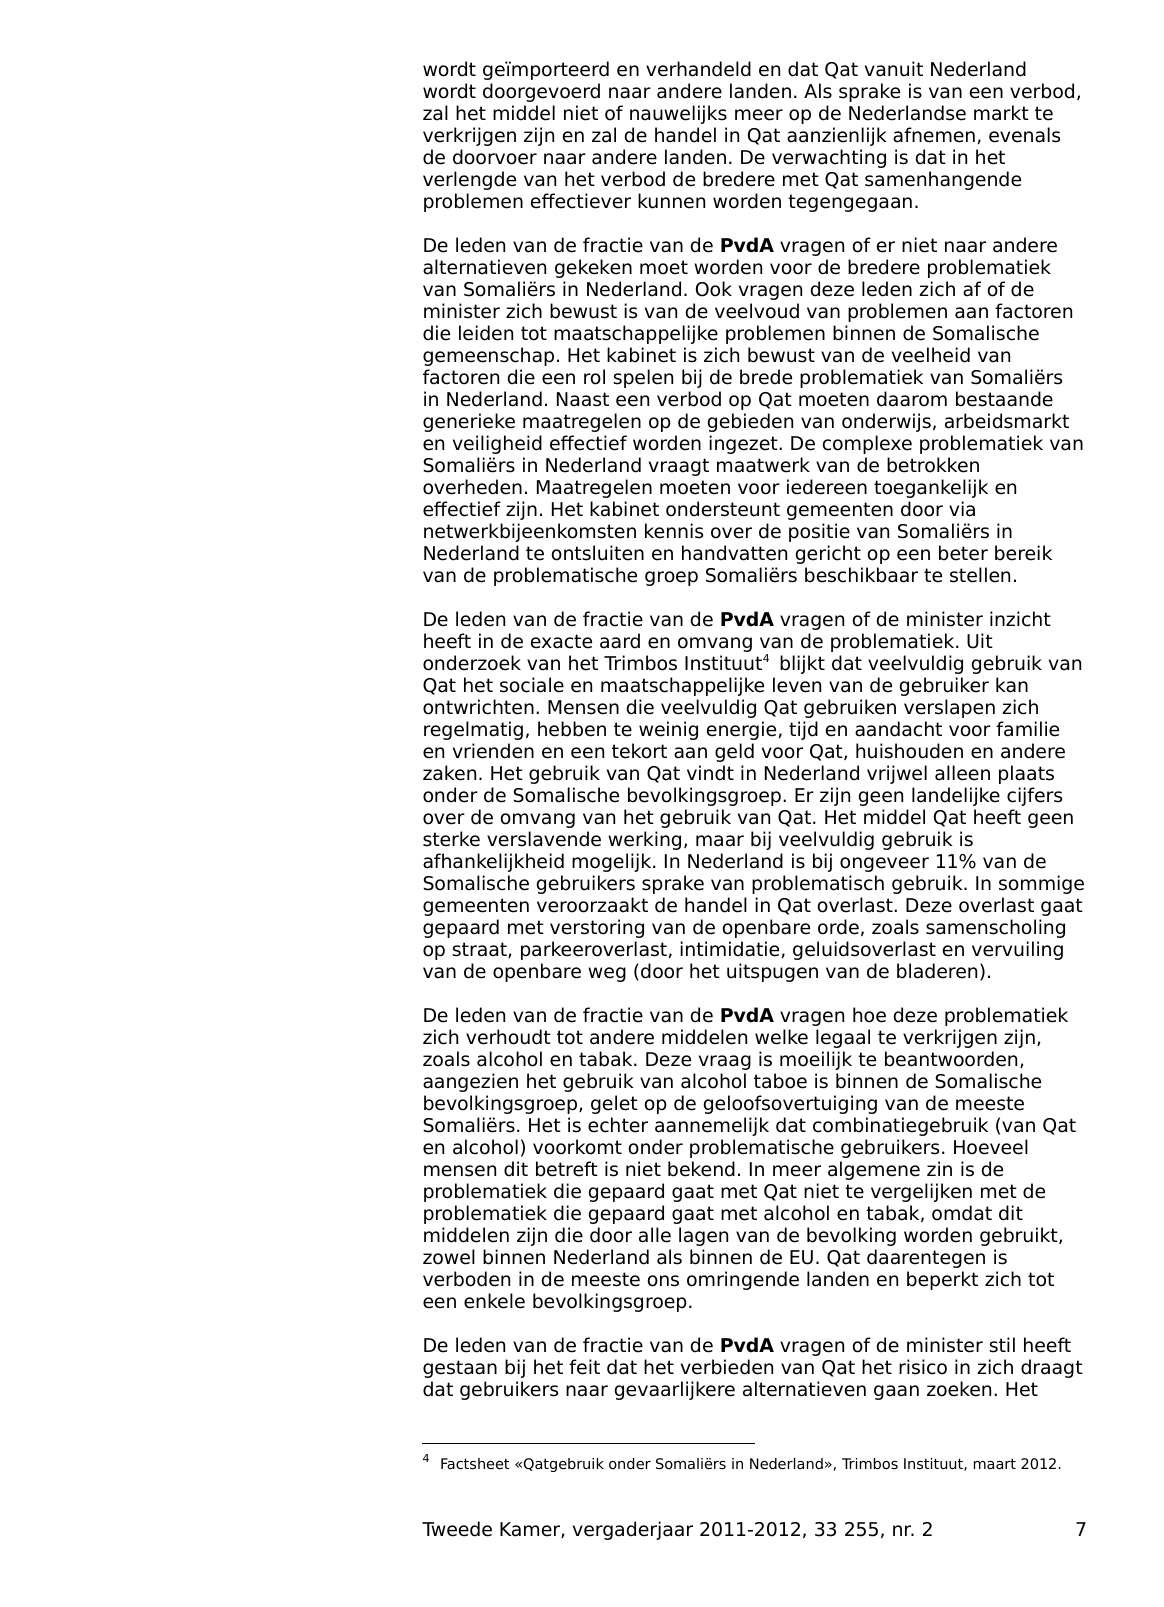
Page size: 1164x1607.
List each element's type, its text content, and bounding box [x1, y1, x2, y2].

text De leden van de fractie van de PvdA vragen of de minister inzicht heeft in de exacte aard en omvang van de problematiek. Uit onderzoek van het Trimbos Instituut blijkt dat veelvuldig gebruik van Qat het sociale en maatschappelijke leven van de gebruiker kan ontwrichten. Mensen die veelvuldig Qat gebruiken verslapen zich regelmatig, hebben te weinig energie, tijd en aandacht voor familie en vrienden en een tekort aan geld voor Qat, huishouden en andere zaken. Het gebruik van Qat vindt in Nederland vrijwel alleen plaats onder de Somalische bevolkingsgroep. Er zijn geen landelijke cijfers over de omvang van het gebruik van Qat. Het middel Qat heeft geen sterke verslavende werking, maar bij veelvuldig gebruik is afhankelijkheid mogelijk. In Nederland is bij ongeveer 11% van de Somalische gebruikers sprake van problematisch gebruik. In sommige gemeenten veroorzaakt de handel in Qat overlast. Deze overlast gaat gepaard met verstoring van de openbare orde, zoals samenscholing op straat, parkeeroverlast, intimidatie, geluidsoverlast en vervuiling van de openbare weg (door het uitspugen van de bladeren). [422, 609, 1087, 983]
text De leden van de fractie van de PvdA vragen of er niet naar andere alternatieven gekeken moet worden voor de bredere problematiek van Somaliërs in Nederland. Ook vragen deze leden zich af of de minister zich bewust is van de veelvoud van problemen aan factoren die leiden tot maatschappelijke problemen binnen de Somalische gemeenschap. Het kabinet is zich bewust van de veelheid van factoren die een rol spelen bij de brede problematiek van Somaliërs in Nederland. Naast een verbod op Qat moeten daarom bestaande generieke maatregelen op de gebieden van onderwijs, arbeidsmarkt en veiligheid effectief worden ingezet. De complexe problematiek van Somaliërs in Nederland vraagt maatwerk van de betrokken overheden. Maatregelen moeten voor iedereen toegankelijk en effectief zijn. Het kabinet ondersteunt gemeenten door via netwerkbijeenkomsten kennis over de positie van Somaliërs in Nederland te ontsluiten en handvatten gericht op een beter bereik van de problematische groep Somaliërs beschikbaar te stellen. [422, 235, 1087, 587]
text wordt geïmporteerd en verhandeld en dat Qat vanuit Nederland wordt doorgevoerd naar andere landen. Als sprake is van een verbod, zal het middel niet of nauwelijks meer op de Nederlandse markt te verkrijgen zijn en zal de handel in Qat aanzienlijk afnemen, evenals de doorvoer naar andere landen. De verwachting is dat in het verlengde van het verbod de bredere met Qat samenhangende problemen effectiever kunnen worden tegengegaan. [422, 59, 1087, 213]
text De leden van de fractie van de PvdA vragen of de minister stil heeft gestaan bij het feit dat het verbieden van Qat het risico in zich draagt dat gebruikers naar gevaarlijkere alternatieven gaan zoeken. Het [422, 1335, 1087, 1401]
text Factsheet «Qatgebruik onder Somaliërs in Nederland», Trimbos Instituut, maart 2012. [422, 1452, 1087, 1474]
text De leden van de fractie van de PvdA vragen hoe deze problematiek zich verhoudt tot andere middelen welke legaal te verkrijgen zijn, zoals alcohol en tabak. Deze vraag is moeilijk te beantwoorden, aangezien het gebruik van alcohol taboe is binnen de Somalische bevolkingsgroep, gelet op de geloofsovertuiging van de meeste Somaliërs. Het is echter aannemelijk dat combinatiegebruik (van Qat en alcohol) voorkomt onder problematische gebruikers. Hoeveel mensen dit betreft is niet bekend. In meer algemene zin is de problematiek die gepaard gaat met Qat niet te vergelijken met de problematiek die gepaard gaat met alcohol en tabak, omdat dit middelen zijn die door alle lagen van de bevolking worden gebruikt, zowel binnen Nederland als binnen de EU. Qat daarentegen is verboden in de meeste ons omringende landen en beperkt zich tot een enkele bevolkingsgroep. [422, 1005, 1087, 1312]
